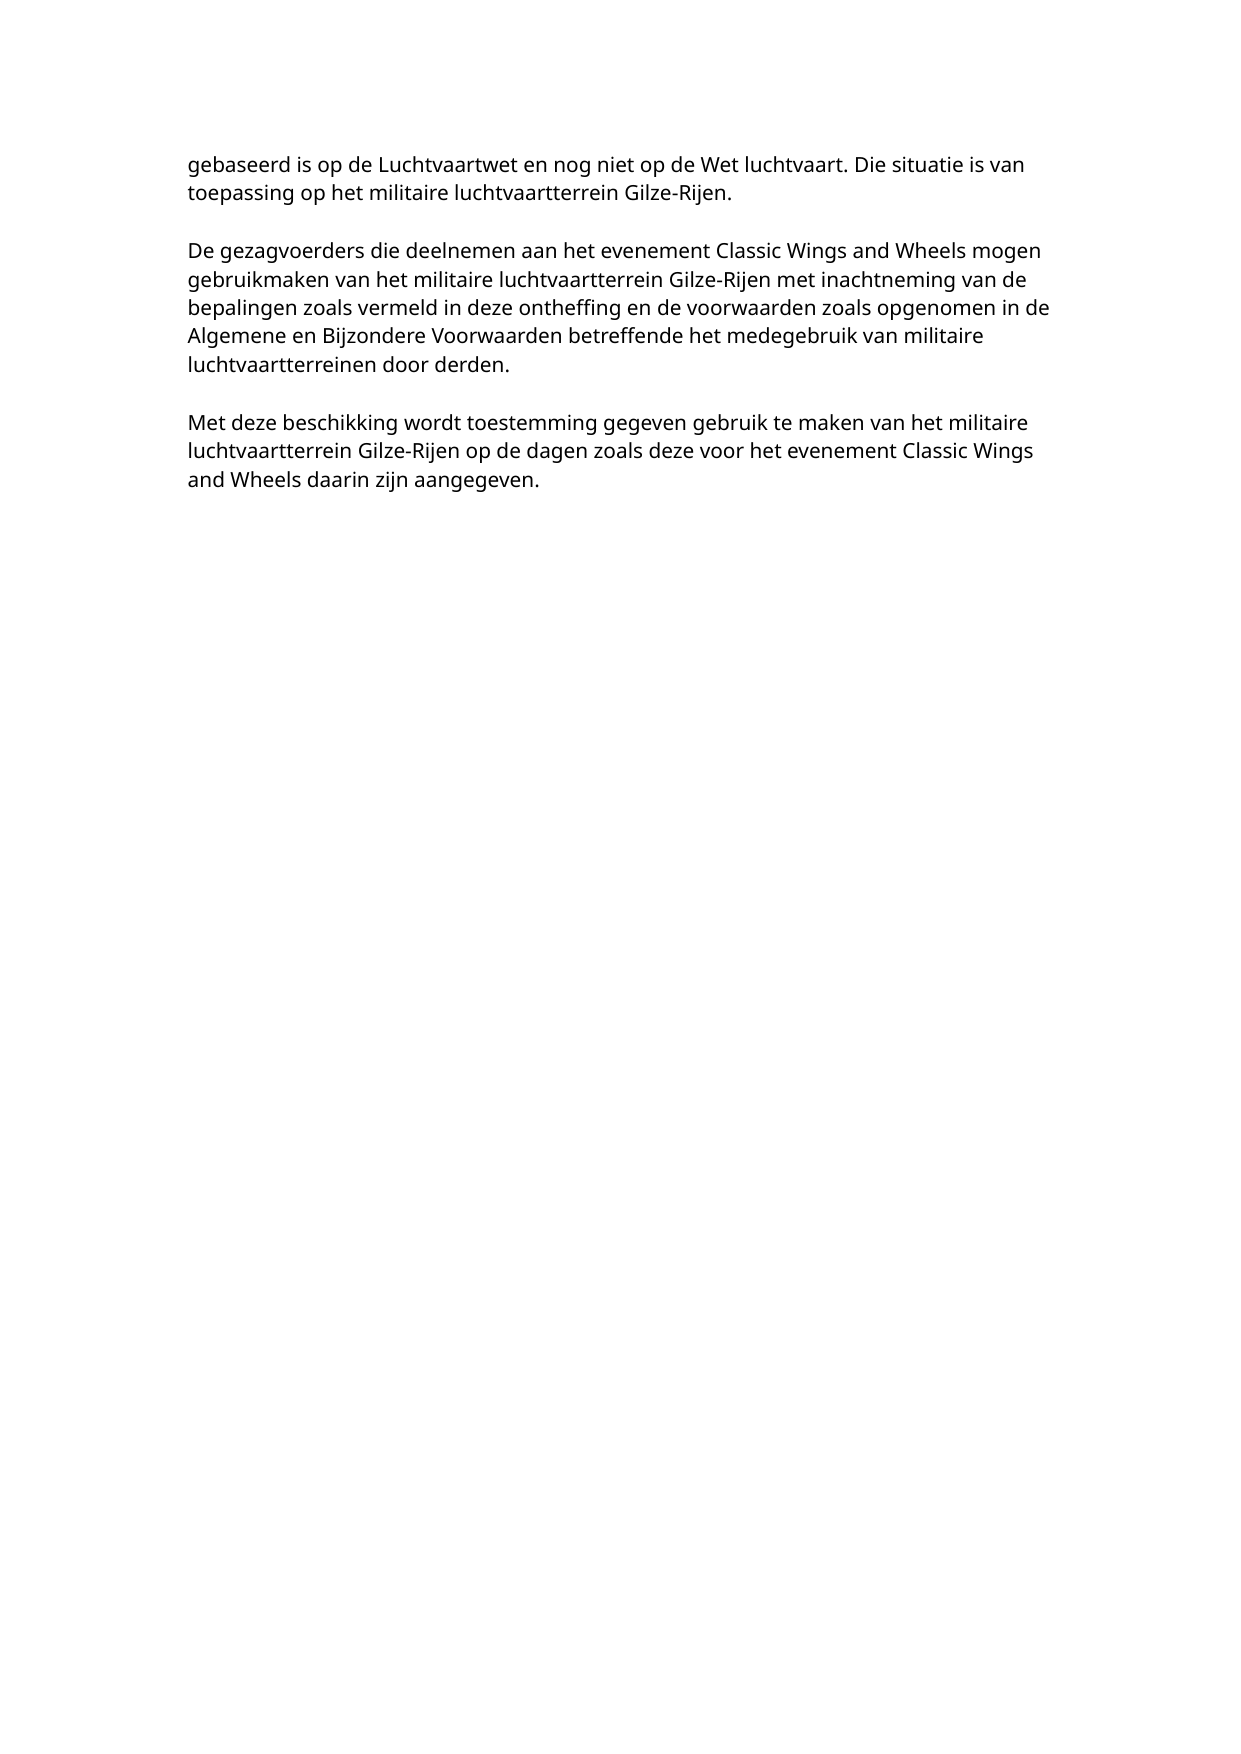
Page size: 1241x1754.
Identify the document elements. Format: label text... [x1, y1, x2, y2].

text Met deze beschikking wordt toestemming gegeven gebruik te maken van het militaire luchtvaartterrein Gilze-Rijen op de dagen zoals deze voor het evenement Classic Wings and Wheels daarin zijn aangegeven. [187, 408, 1053, 493]
text gebaseerd is op de Luchtvaartwet en nog niet op de Wet luchtvaart. Die situatie is van toepassing op het militaire luchtvaartterrein Gilze-Rijen. [187, 150, 1053, 207]
text De gezagvoerders die deelnemen aan het evenement Classic Wings and Wheels mogen gebruikmaken van het militaire luchtvaartterrein Gilze-Rijen met inachtneming van de bepalingen zoals vermeld in deze ontheffing en de voorwaarden zoals opgenomen in de Algemene en Bijzondere Voorwaarden betreffende het medegebruik van militaire luchtvaartterreinen door derden. [187, 236, 1053, 378]
